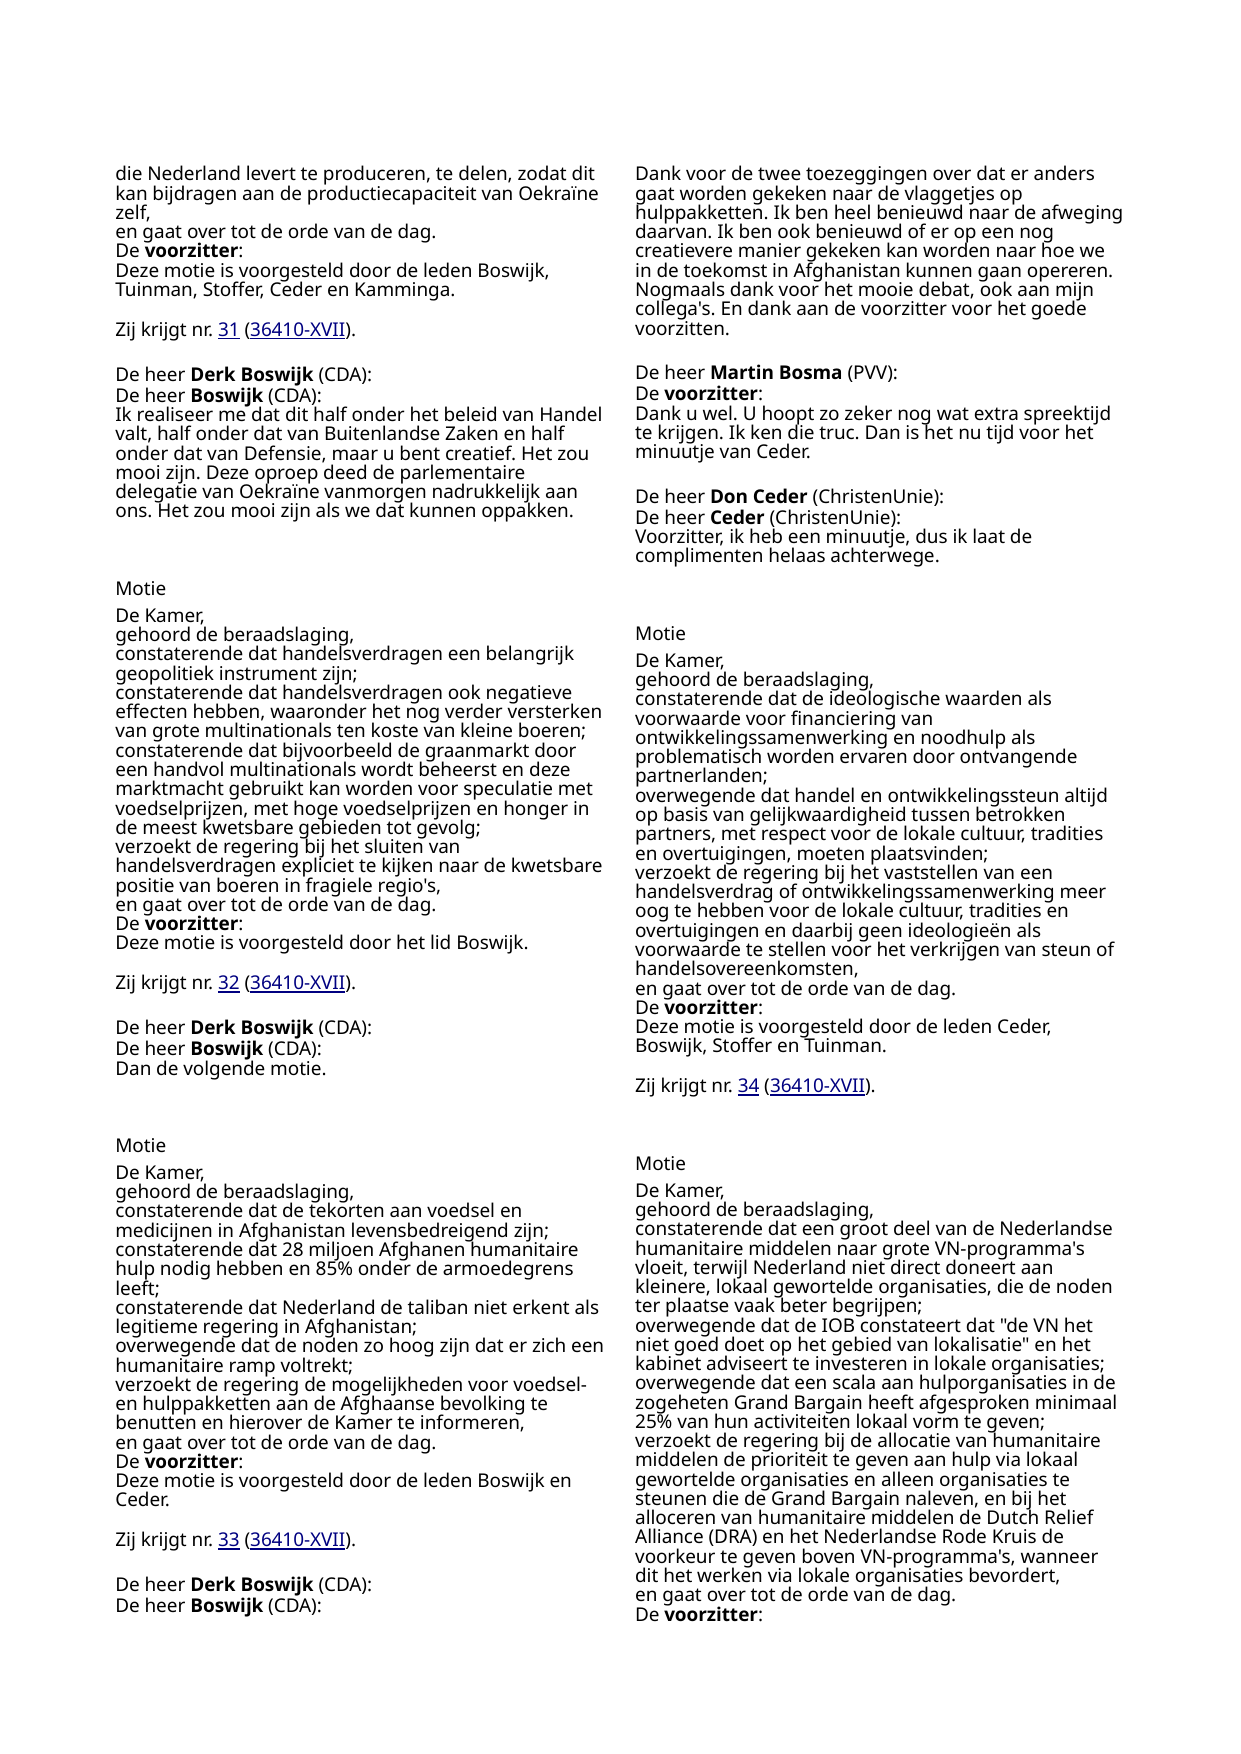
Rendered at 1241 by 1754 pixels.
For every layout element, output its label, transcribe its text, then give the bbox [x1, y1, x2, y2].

text Dan de volgende motie. [115, 1059, 605, 1079]
text Dank voor de twee toezeggingen over dat er anders gaat worden gekeken naar de vlaggetjes op hulppakketten. Ik ben heel benieuwd naar de afweging daarvan. Ik ben ook benieuwd of er op een nog creatievere manier gekeken kan worden naar hoe we in de toekomst in Afghanistan kunnen gaan opereren. Nogmaals dank voor het mooie debat, ook aan mijn collega's. En dank aan de voorzitter voor het goede voorzitten. [635, 165, 1125, 339]
text Motie [115, 575, 605, 601]
text Motie [635, 620, 1125, 646]
text Motie [115, 1132, 605, 1158]
text overwegende dat de IOB constateert dat "de VN het niet goed doet op het gebied van lokalisatie" en het kabinet adviseert te investeren in lokale organisaties; [635, 1317, 1125, 1374]
text die Nederland levert te produceren, te delen, zodat dit kan bijdragen aan de productiecapaciteit van Oekraïne zelf, [115, 165, 605, 223]
text constaterende dat de ideologische waarden als voorwaarde voor financiering van ontwikkelingssamenwerking en noodhulp als problematisch worden ervaren door ontvangende partnerlanden; [635, 690, 1125, 787]
text verzoekt de regering bij het sluiten van handelsverdragen expliciet te kijken naar de kwetsbare positie van boeren in fragiele regio's, [115, 838, 605, 896]
text constaterende dat een groot deel van de Nederlandse humanitaire middelen naar grote VN-programma's vloeit, terwijl Nederland niet direct doneert aan kleinere, lokaal gewortelde organisaties, die de noden ter plaatse vaak beter begrijpen; [635, 1220, 1125, 1317]
text constaterende dat 28 miljoen Afghanen humanitaire hulp nodig hebben en 85% onder de armoedegrens leeft; [115, 1241, 605, 1299]
text overwegende dat een scala aan hulporganisaties in de zogeheten Grand Bargain heeft afgesproken minimaal 25% van hun activiteiten lokaal vorm te geven; [635, 1374, 1125, 1432]
text De voorzitter: [115, 915, 605, 934]
text Zij krijgt nr. 31 (36410-XVII). [115, 321, 605, 340]
text constaterende dat de tekorten aan voedsel en medicijnen in Afghanistan levensbedreigend zijn; [115, 1202, 605, 1241]
text De voorzitter: [635, 999, 1125, 1018]
text Deze motie is voorgesteld door het lid Boswijk. [115, 934, 605, 954]
text constaterende dat handelsverdragen een belangrijk geopolitiek instrument zijn; [115, 645, 605, 684]
text De Kamer, [635, 652, 1125, 671]
text De voorzitter: [635, 385, 1125, 404]
text constaterende dat handelsverdragen ook negatieve effecten hebben, waaronder het nog verder versterken van grote multinationals ten koste van kleine boeren; [115, 684, 605, 742]
text constaterende dat Nederland de taliban niet erkent als legitieme regering in Afghanistan; [115, 1299, 605, 1337]
text De Kamer, [635, 1182, 1125, 1201]
text en gaat over tot de orde van de dag. [635, 1586, 1125, 1606]
text gehoord de beraadslaging, [115, 1183, 605, 1202]
text gehoord de beraadslaging, [635, 671, 1125, 690]
text De heer Boswijk (CDA): [115, 387, 605, 406]
text De Kamer, [115, 1164, 605, 1183]
text De heer Derk Boswijk (CDA): [115, 361, 605, 387]
text Deze motie is voorgesteld door de leden Boswijk en Ceder. [115, 1472, 605, 1511]
text De heer Don Ceder (ChristenUnie): [635, 483, 1125, 509]
text Dank u wel. U hoopt zo zeker nog wat extra spreektijd te krijgen. Ik ken die truc. Dan is het nu tijd voor het minuutje van Ceder. [635, 404, 1125, 462]
text en gaat over tot de orde van de dag. [635, 979, 1125, 999]
text De voorzitter: [635, 1606, 1125, 1625]
text constaterende dat bijvoorbeeld de graanmarkt door een handvol multinationals wordt beheerst en deze marktmacht gebruikt kan worden voor speculatie met voedselprijzen, met hoge voedselprijzen en honger in de meest kwetsbare gebieden tot gevolg; [115, 742, 605, 838]
text De heer Martin Bosma (PVV): [635, 359, 1125, 385]
text gehoord de beraadslaging, [115, 626, 605, 645]
text De heer Ceder (ChristenUnie): [635, 509, 1125, 528]
text verzoekt de regering de mogelijkheden voor voedsel- en hulppakketten aan de Afghaanse bevolking te benutten en hierover de Kamer te informeren, [115, 1376, 605, 1434]
text en gaat over tot de orde van de dag. [115, 223, 605, 242]
text De voorzitter: [115, 242, 605, 262]
text gehoord de beraadslaging, [635, 1201, 1125, 1220]
text Voorzitter, ik heb een minuutje, dus ik laat de complimenten helaas achterwege. [635, 528, 1125, 567]
text overwegende dat handel en ontwikkelingssteun altijd op basis van gelijkwaardigheid tussen betrokken partners, met respect voor de lokale cultuur, tradities en overtuigingen, moeten plaatsvinden; [635, 787, 1125, 864]
text en gaat over tot de orde van de dag. [115, 896, 605, 915]
text De heer Boswijk (CDA): [115, 1597, 605, 1617]
text verzoekt de regering bij de allocatie van humanitaire middelen de prioriteit te geven aan hulp via lokaal gewortelde organisaties en alleen organisaties te steunen die de Grand Bargain naleven, en bij het alloceren van humanitaire middelen de Dutch Relief Alliance (DRA) en het Nederlandse Rode Kruis de voorkeur te geven boven VN-programma's, wanneer dit het werken via lokale organisaties bevordert, [635, 1432, 1125, 1586]
text Motie [635, 1150, 1125, 1176]
text Ik realiseer me dat dit half onder het beleid van Handel valt, half onder dat van Buitenlandse Zaken en half onder dat van Defensie, maar u bent creatief. Het zou mooi zijn. Deze oproep deed de parlementaire delegatie van Oekraïne vanmorgen nadrukkelijk aan ons. Het zou mooi zijn als we dat kunnen oppakken. [115, 406, 605, 522]
text en gaat over tot de orde van de dag. [115, 1434, 605, 1453]
text Deze motie is voorgesteld door de leden Boswijk, Tuinman, Stoffer, Ceder en Kamminga. [115, 262, 605, 300]
text overwegende dat de noden zo hoog zijn dat er zich een humanitaire ramp voltrekt; [115, 1337, 605, 1376]
text De voorzitter: [115, 1453, 605, 1472]
text De heer Derk Boswijk (CDA): [115, 1572, 605, 1597]
text verzoekt de regering bij het vaststellen van een handelsverdrag of ontwikkelingssamenwerking meer oog te hebben voor de lokale cultuur, tradities en overtuigingen en daarbij geen ideologieën als voorwaarde te stellen voor het verkrijgen van steun of handelsovereenkomsten, [635, 864, 1125, 979]
text Zij krijgt nr. 32 (36410-XVII). [115, 974, 605, 994]
text De heer Boswijk (CDA): [115, 1040, 605, 1059]
text Deze motie is voorgesteld door de leden Ceder, Boswijk, Stoffer en Tuinman. [635, 1018, 1125, 1057]
text Zij krijgt nr. 33 (36410-XVII). [115, 1531, 605, 1551]
text De heer Derk Boswijk (CDA): [115, 1014, 605, 1040]
text Zij krijgt nr. 34 (36410-XVII). [635, 1077, 1125, 1097]
text De Kamer, [115, 607, 605, 626]
